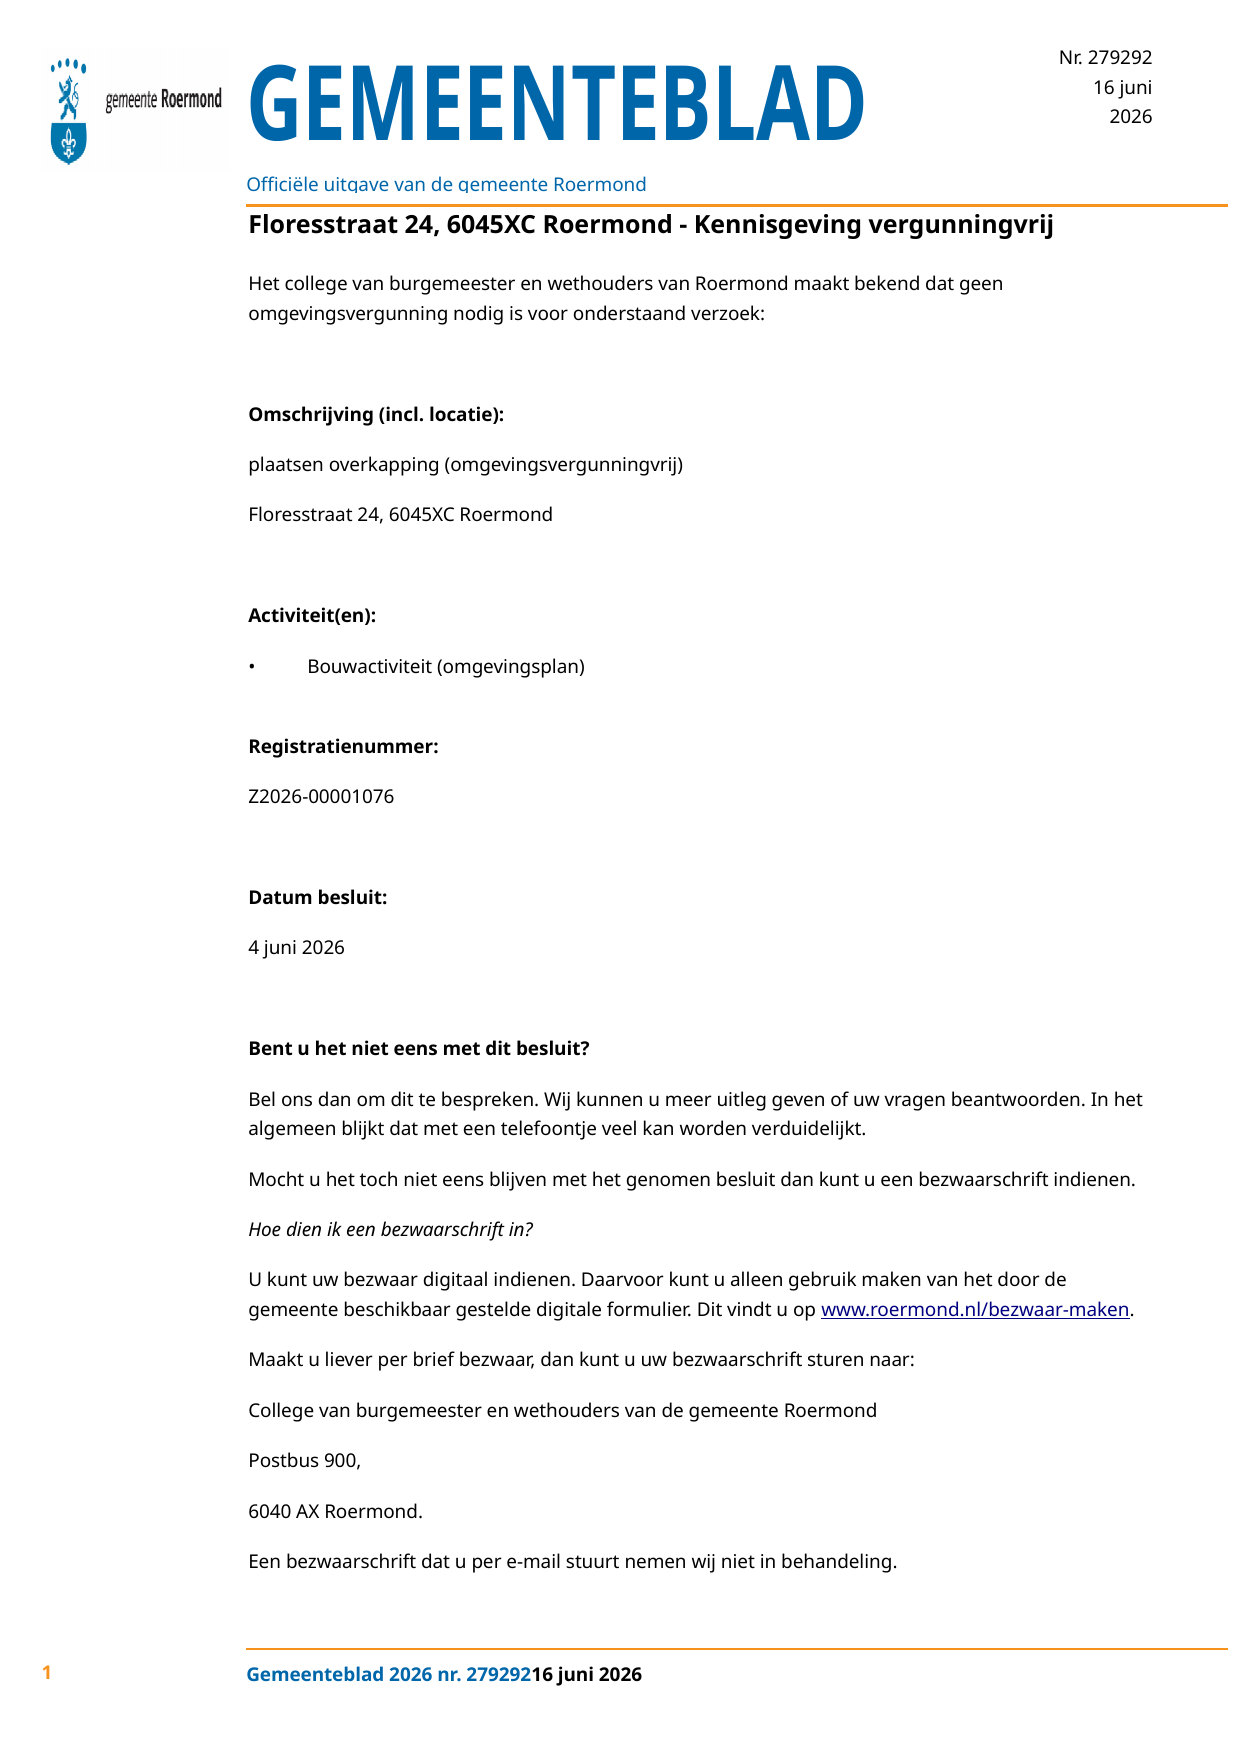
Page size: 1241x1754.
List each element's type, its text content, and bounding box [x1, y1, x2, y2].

text Een bezwaarschrift dat u per e-mail stuurt nemen wij niet in behandeling. [248, 1548, 1152, 1574]
list Bouwactiviteit (omgevingsplan) [248, 653, 1152, 678]
text College van burgemeester en wethouders van de gemeente Roermond [248, 1397, 1152, 1423]
text Floresstraat 24, 6045XC Roermond - Kennisgeving vergunningvrij [248, 207, 1152, 241]
text Postbus 900, [248, 1447, 1152, 1473]
text plaatsen overkapping (omgevingsvergunningvrij) [248, 451, 1152, 477]
text Activiteit(en): [248, 602, 1152, 628]
text Mocht u het toch niet eens blijven met het genomen besluit dan kunt u een bezwaarschrift indienen. [248, 1166, 1152, 1191]
picture [41, 47, 231, 172]
text U kunt uw bezwaar digitaal indienen. Daarvoor kunt u alleen gebruik maken van het door de gemeente beschikbaar gestelde digitale formulier. Dit vindt u op www.roermond.nl/bezwaar-maken. [248, 1267, 1152, 1322]
text Maakt u liever per brief bezwaar, dan kunt u uw bezwaarschrift sturen naar: [248, 1347, 1152, 1372]
text Bent u het niet eens met dit besluit? [248, 1035, 1152, 1061]
text Het college van burgemeester en wethouders van Roermond maakt bekend dat geen omgevingsvergunning nodig is voor onderstaand verzoek: [248, 270, 1152, 326]
text Hoe dien ik een bezwaarschrift in? [248, 1216, 1152, 1242]
text Bel ons dan om dit te bespreken. Wij kunnen u meer uitleg geven of uw vragen beantwoorden. In het algemeen blijkt dat met een telefoontje veel kan worden verduidelijkt. [248, 1086, 1152, 1141]
text Floresstraat 24, 6045XC Roermond [248, 502, 1152, 527]
text Z2026-00001076 [248, 783, 1152, 809]
text Datum besluit: [248, 884, 1152, 910]
text Registratienummer: [248, 733, 1152, 758]
text Omschrijving (incl. locatie): [248, 401, 1152, 426]
text 6040 AX Roermond. [248, 1498, 1152, 1523]
text 4 juni 2026 [248, 934, 1152, 960]
